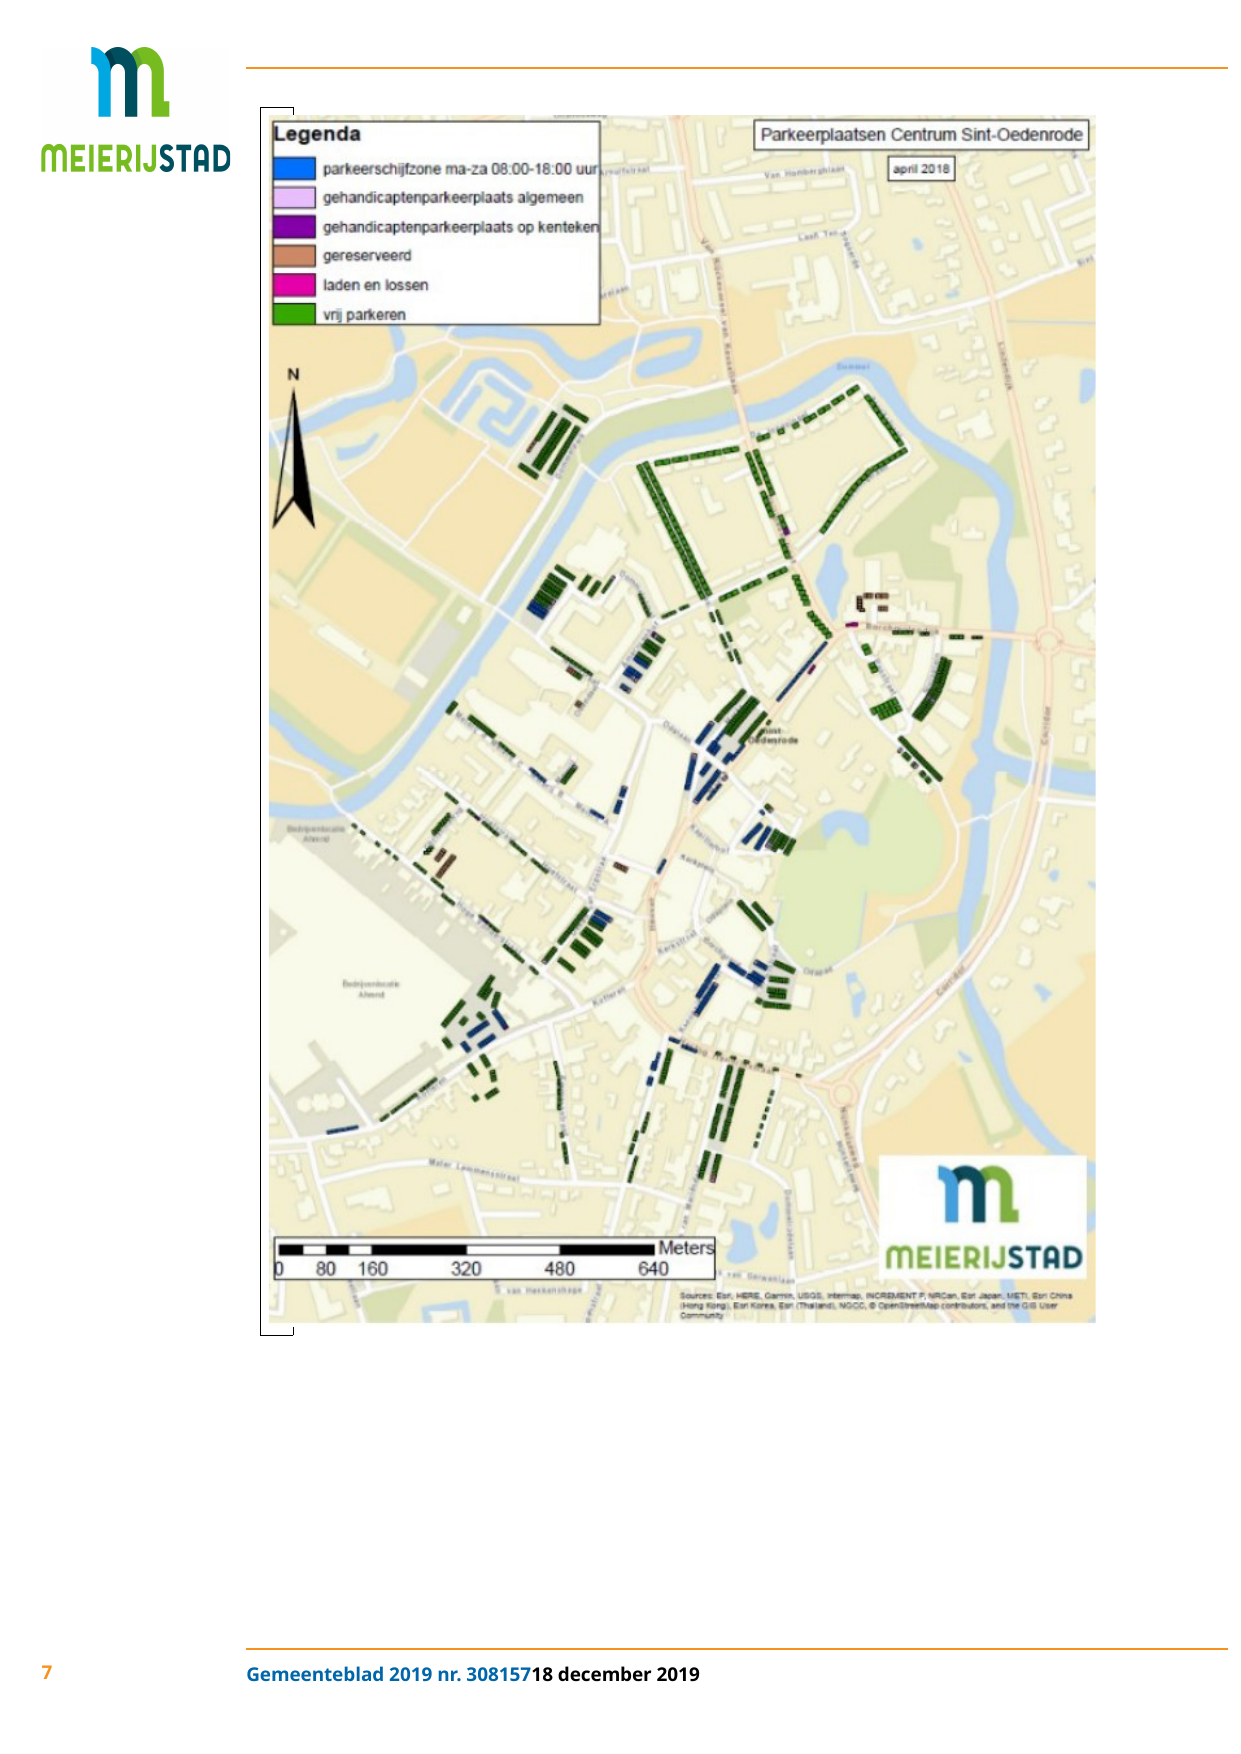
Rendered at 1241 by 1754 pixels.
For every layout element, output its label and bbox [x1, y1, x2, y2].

picture [268, 115, 1096, 1327]
picture [41, 47, 231, 172]
